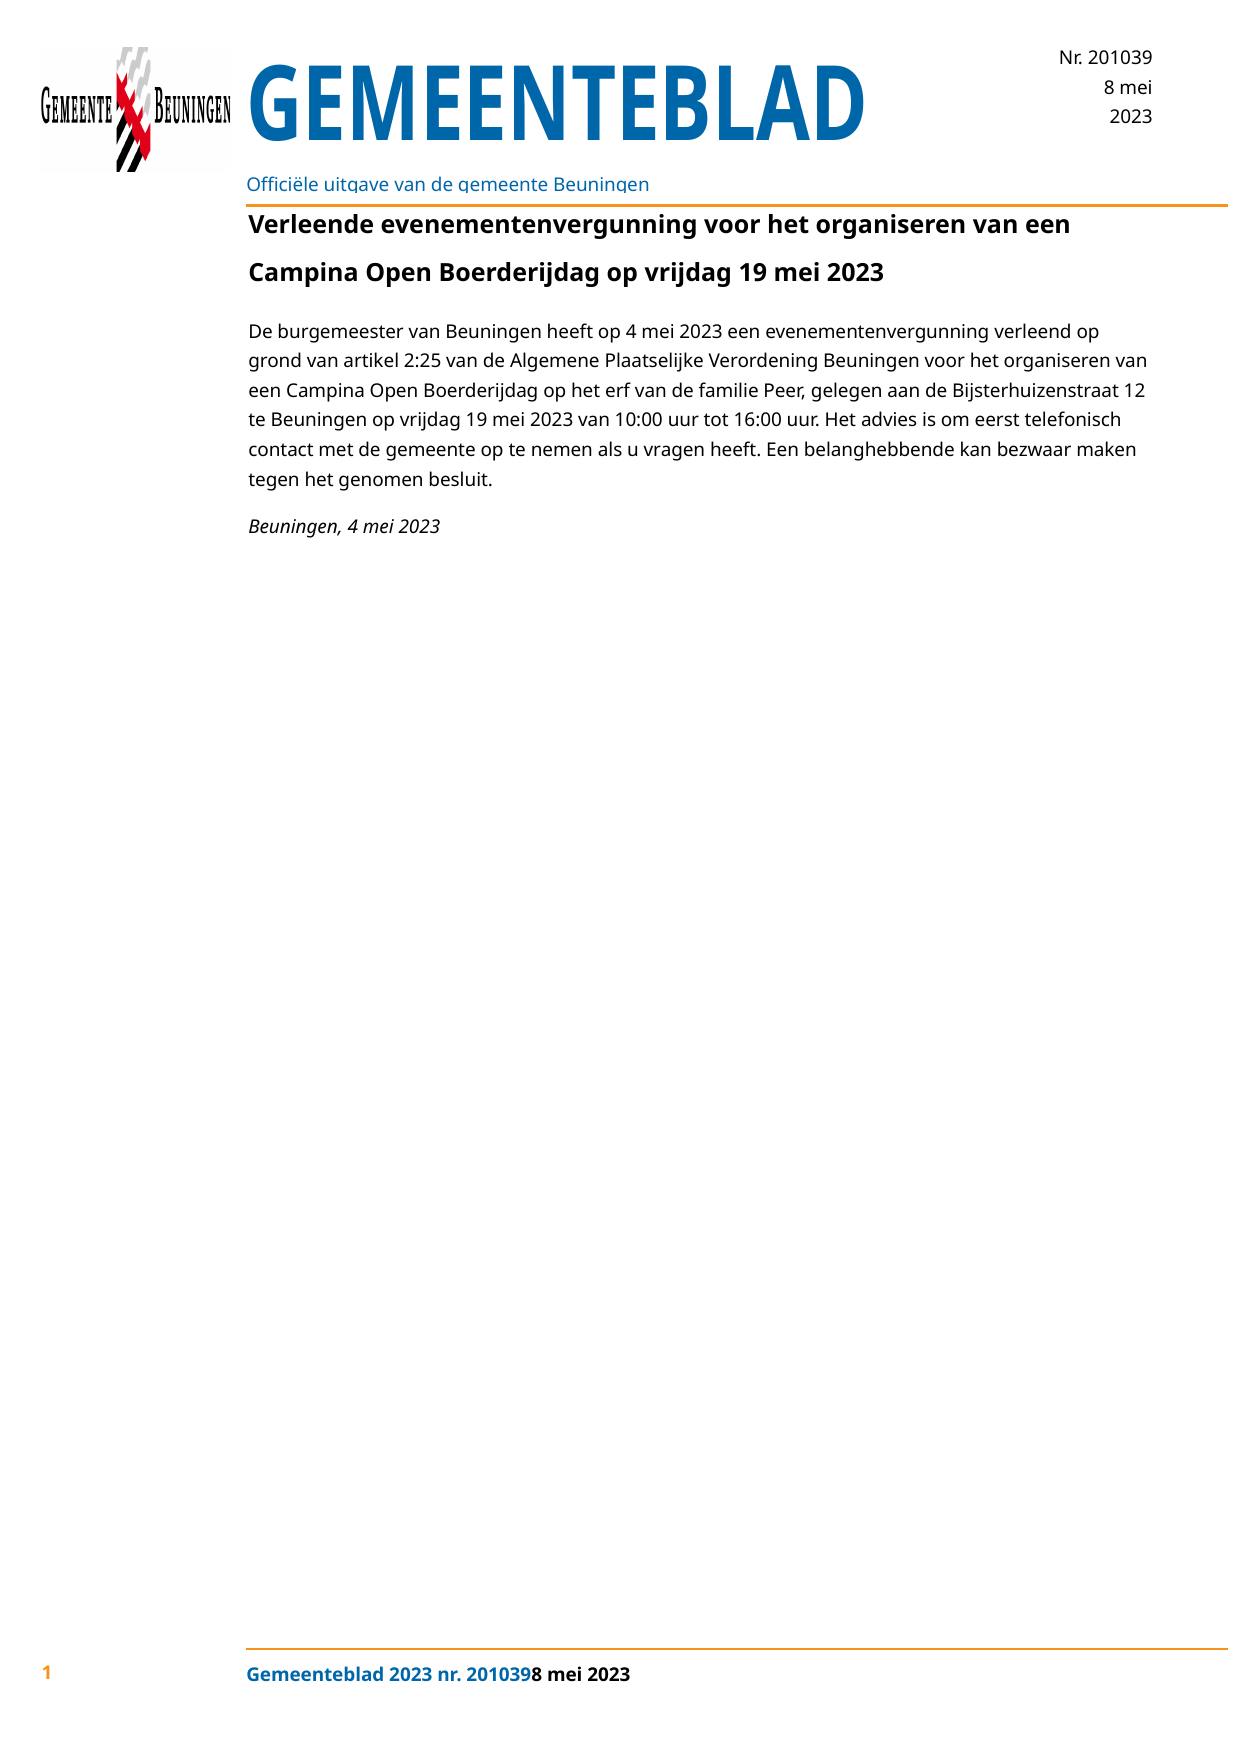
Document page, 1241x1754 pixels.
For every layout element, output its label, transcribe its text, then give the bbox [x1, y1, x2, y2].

picture [41, 47, 231, 172]
text De burgemeester van Beuningen heeft op 4 mei 2023 een evenementenvergunning verleend op grond van artikel 2:25 van de Algemene Plaatselijke Verordening Beuningen voor het organiseren van een Campina Open Boerderijdag op het erf van de familie Peer, gelegen aan de Bijsterhuizenstraat 12 te Beuningen op vrijdag 19 mei 2023 van 10:00 uur tot 16:00 uur. Het advies is om eerst telefonisch contact met de gemeente op te nemen als u vragen heeft. Een belanghebbende kan bezwaar maken tegen het genomen besluit. [248, 318, 1152, 492]
text Verleende evenementenvergunning voor het organiseren van een Campina Open Boerderijdag op vrijdag 19 mei 2023 [248, 207, 1152, 288]
text Beuningen, 4 mei 2023 [248, 514, 1152, 539]
